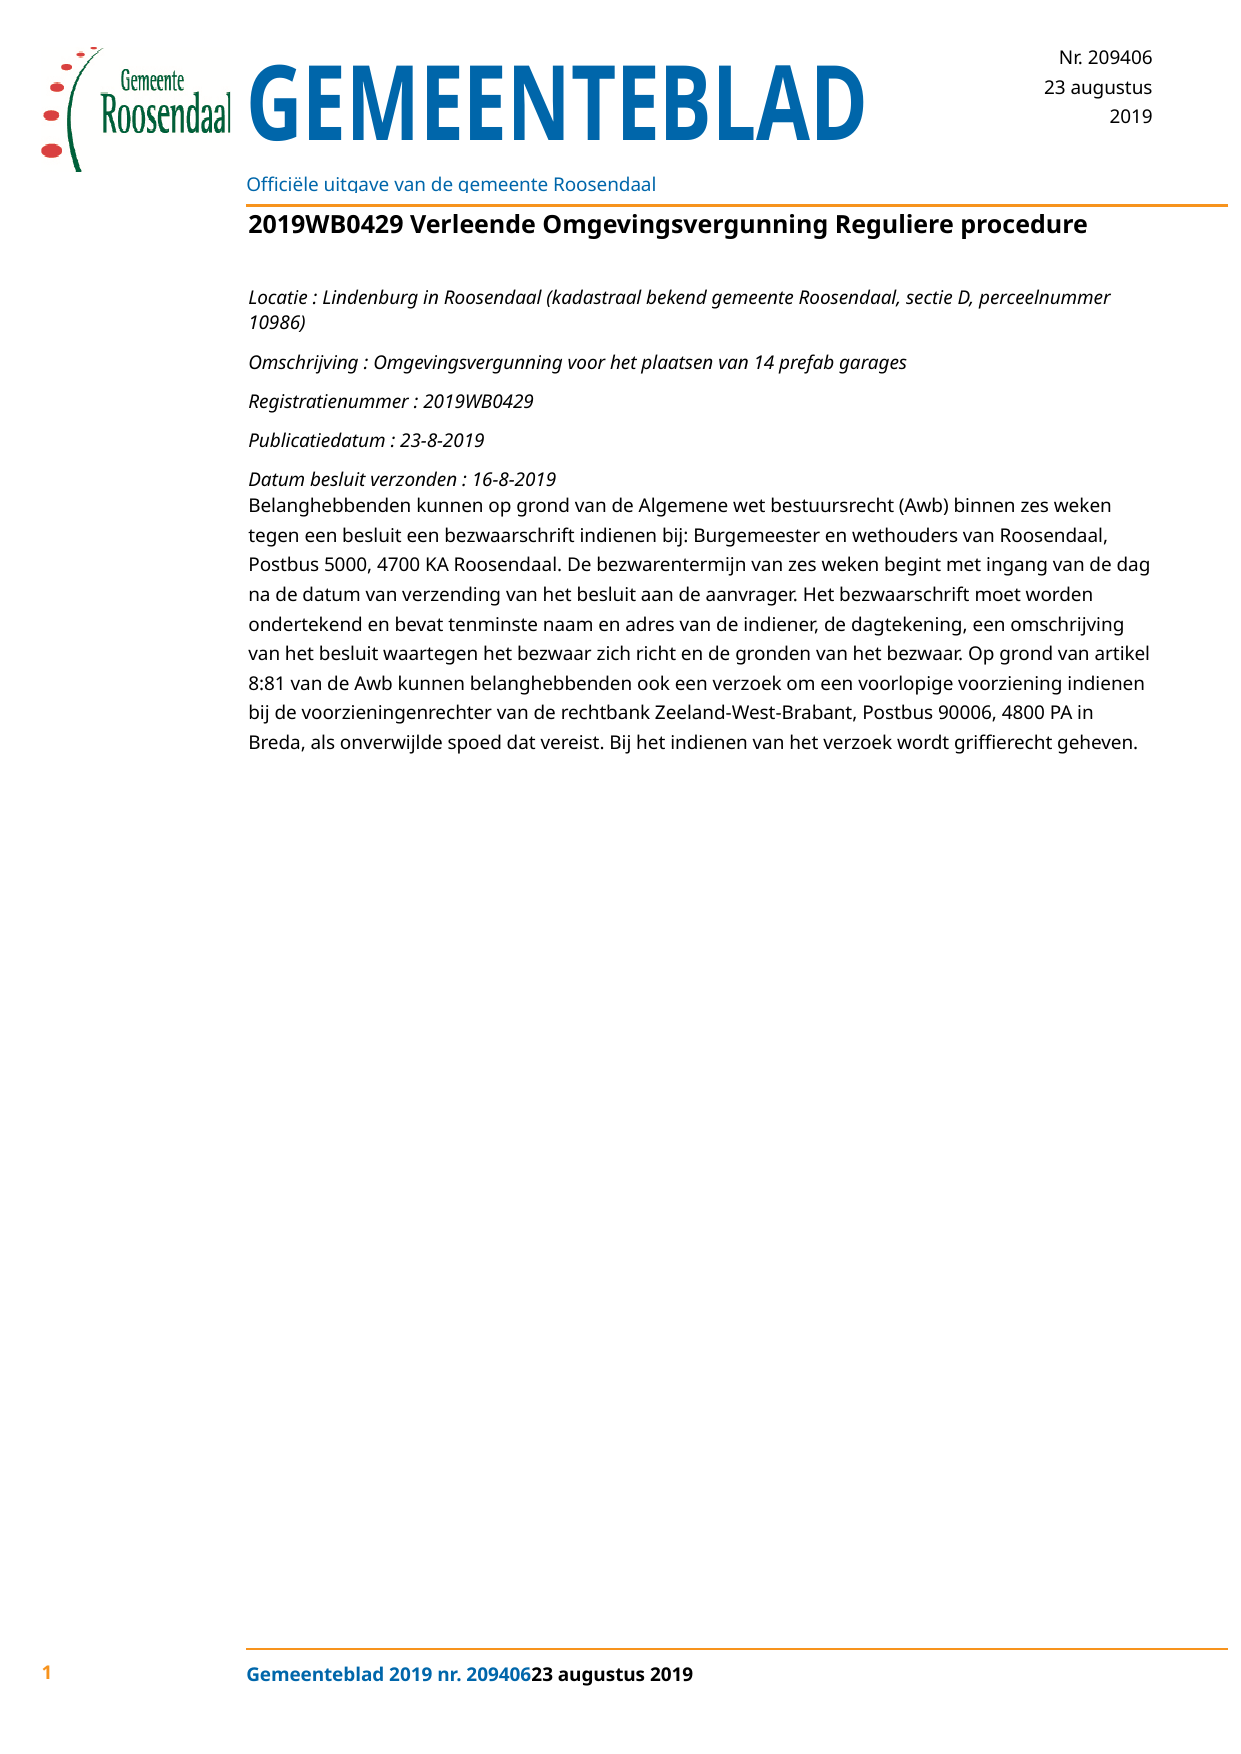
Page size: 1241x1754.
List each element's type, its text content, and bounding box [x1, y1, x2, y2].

text Registratienummer : 2019WB0429 [248, 388, 1152, 414]
picture [41, 47, 231, 172]
text Belanghebbenden kunnen op grond van de Algemene wet bestuursrecht (Awb) binnen zes weken tegen een besluit een bezwaarschrift indienen bij: Burgemeester en wethouders van Roosendaal, Postbus 5000, 4700 KA Roosendaal. De bezwarentermijn van zes weken begint met ingang van de dag na de datum van verzending van het besluit aan de aanvrager. Het bezwaarschrift moet worden ondertekend en bevat tenminste naam en adres van de indiener, de dagtekening, een omschrijving van het besluit waartegen het bezwaar zich richt en de gronden van het bezwaar. Op grond van artikel 8:81 van de Awb kunnen belanghebbenden ook een verzoek om een voorlopige voorziening indienen bij de voorzieningenrechter van de rechtbank Zeeland-West-Brabant, Postbus 90006, 4800 PA in Breda, als onverwijlde spoed dat vereist. Bij het indienen van het verzoek wordt griffierecht geheven. [248, 492, 1152, 755]
text Locatie : Lindenburg in Roosendaal (kadastraal bekend gemeente Roosendaal, sectie D, perceelnummer 10986) [248, 284, 1152, 335]
text 2019WB0429 Verleende Omgevingsvergunning Reguliere procedure [248, 207, 1152, 241]
text Publicatiedatum : 23-8-2019 [248, 427, 1152, 453]
text Datum besluit verzonden : 16-8-2019 [248, 467, 1152, 492]
text Omschrijving : Omgevingsvergunning voor het plaatsen van 14 prefab garages [248, 349, 1152, 374]
